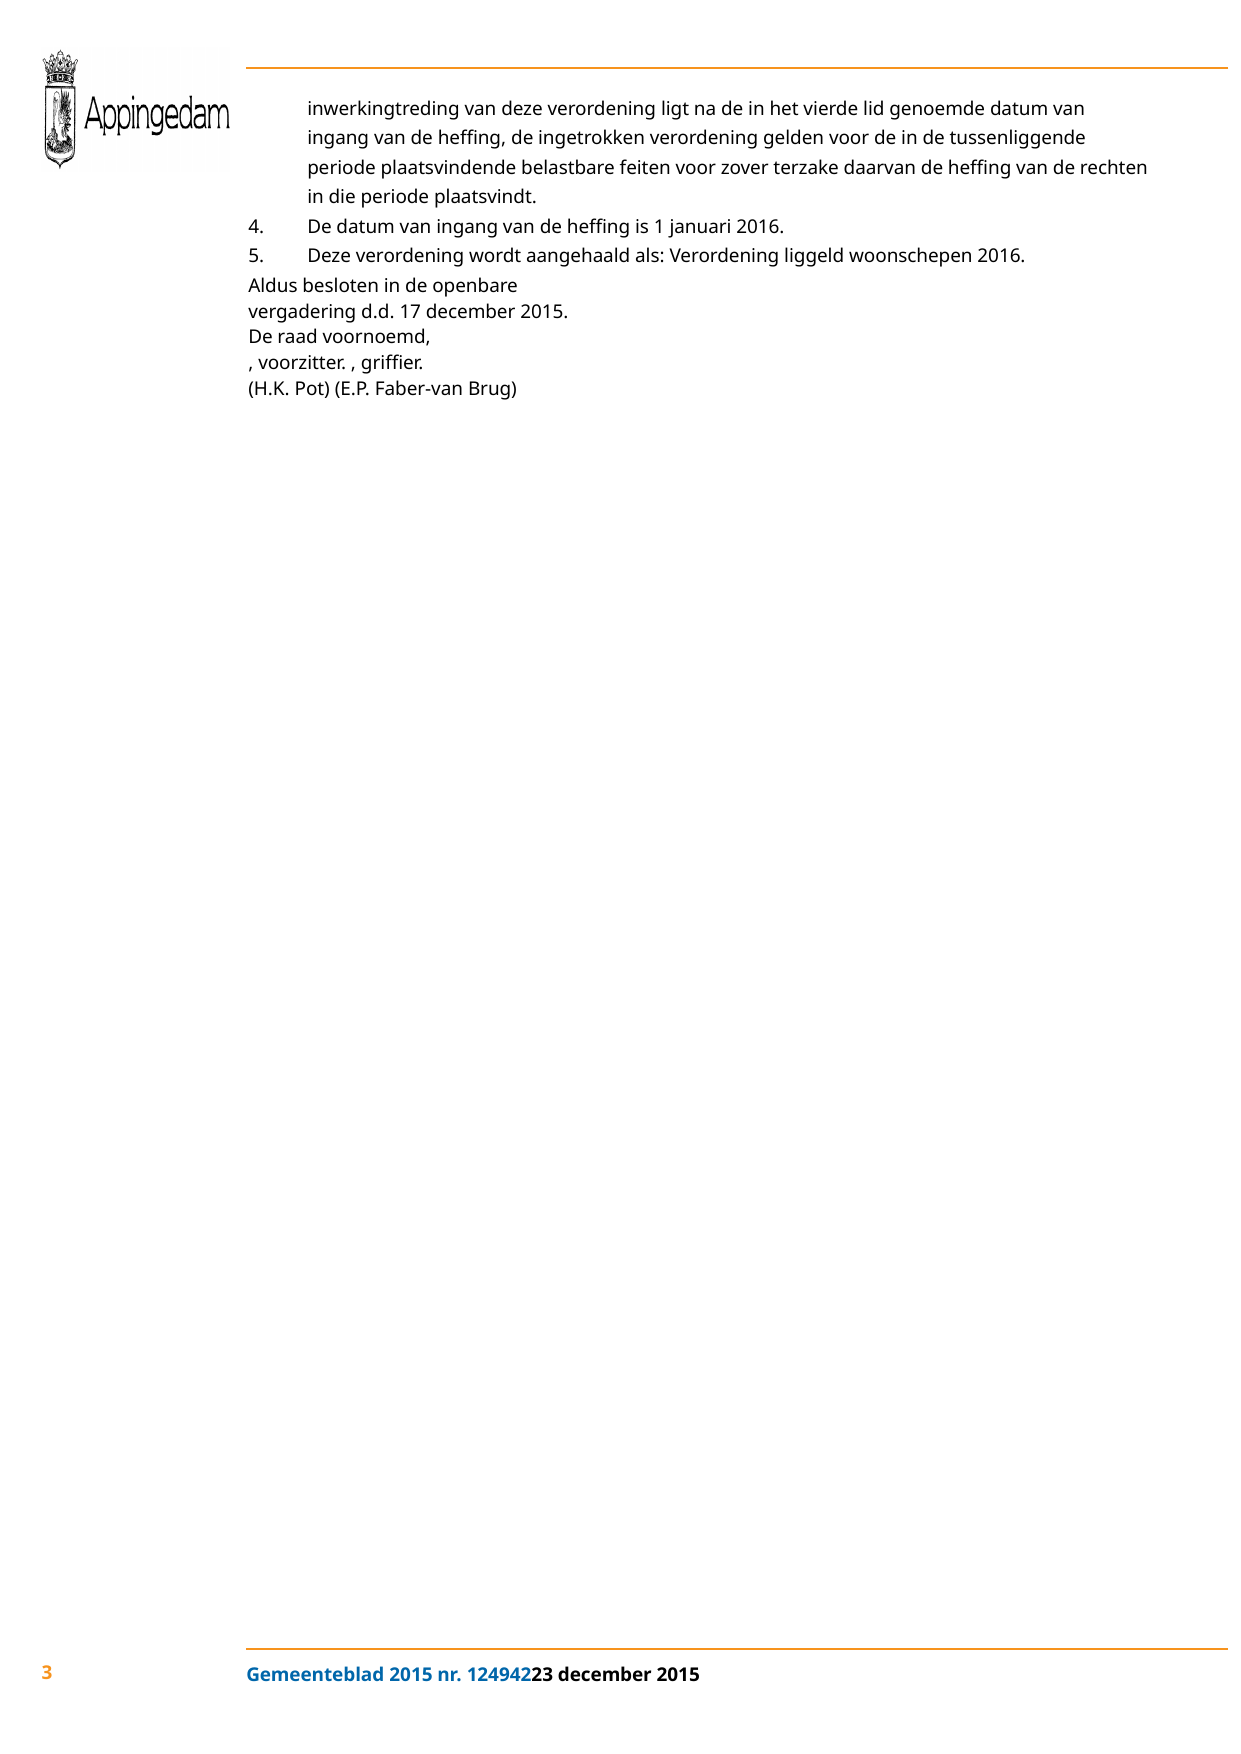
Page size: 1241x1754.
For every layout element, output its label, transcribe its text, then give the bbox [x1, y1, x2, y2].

picture [41, 47, 231, 172]
text Aldus besloten in de openbare [248, 272, 1152, 298]
text vergadering d.d. 17 december 2015. [248, 298, 1152, 324]
text De raad voornoemd, [248, 324, 1152, 349]
list Deze verordening wordt aangehaald als: Verordening liggeld woonschepen 2016. [248, 243, 1152, 268]
list De datum van ingang van de heffing is 1 januari 2016. [248, 213, 1152, 239]
text (H.K. Pot) (E.P. Faber-van Brug) [248, 375, 1152, 401]
text , voorzitter. , griffier. [248, 349, 1152, 375]
list inwerkingtreding van deze verordening ligt na de in het vierde lid genoemde datum van ingang van de heffing, de ingetrokken verordening gelden voor de in de tussenliggende periode plaatsvindende belastbare feiten voor zover terzake daarvan de heffing van de rechten in die periode plaatsvindt. [248, 95, 1152, 209]
